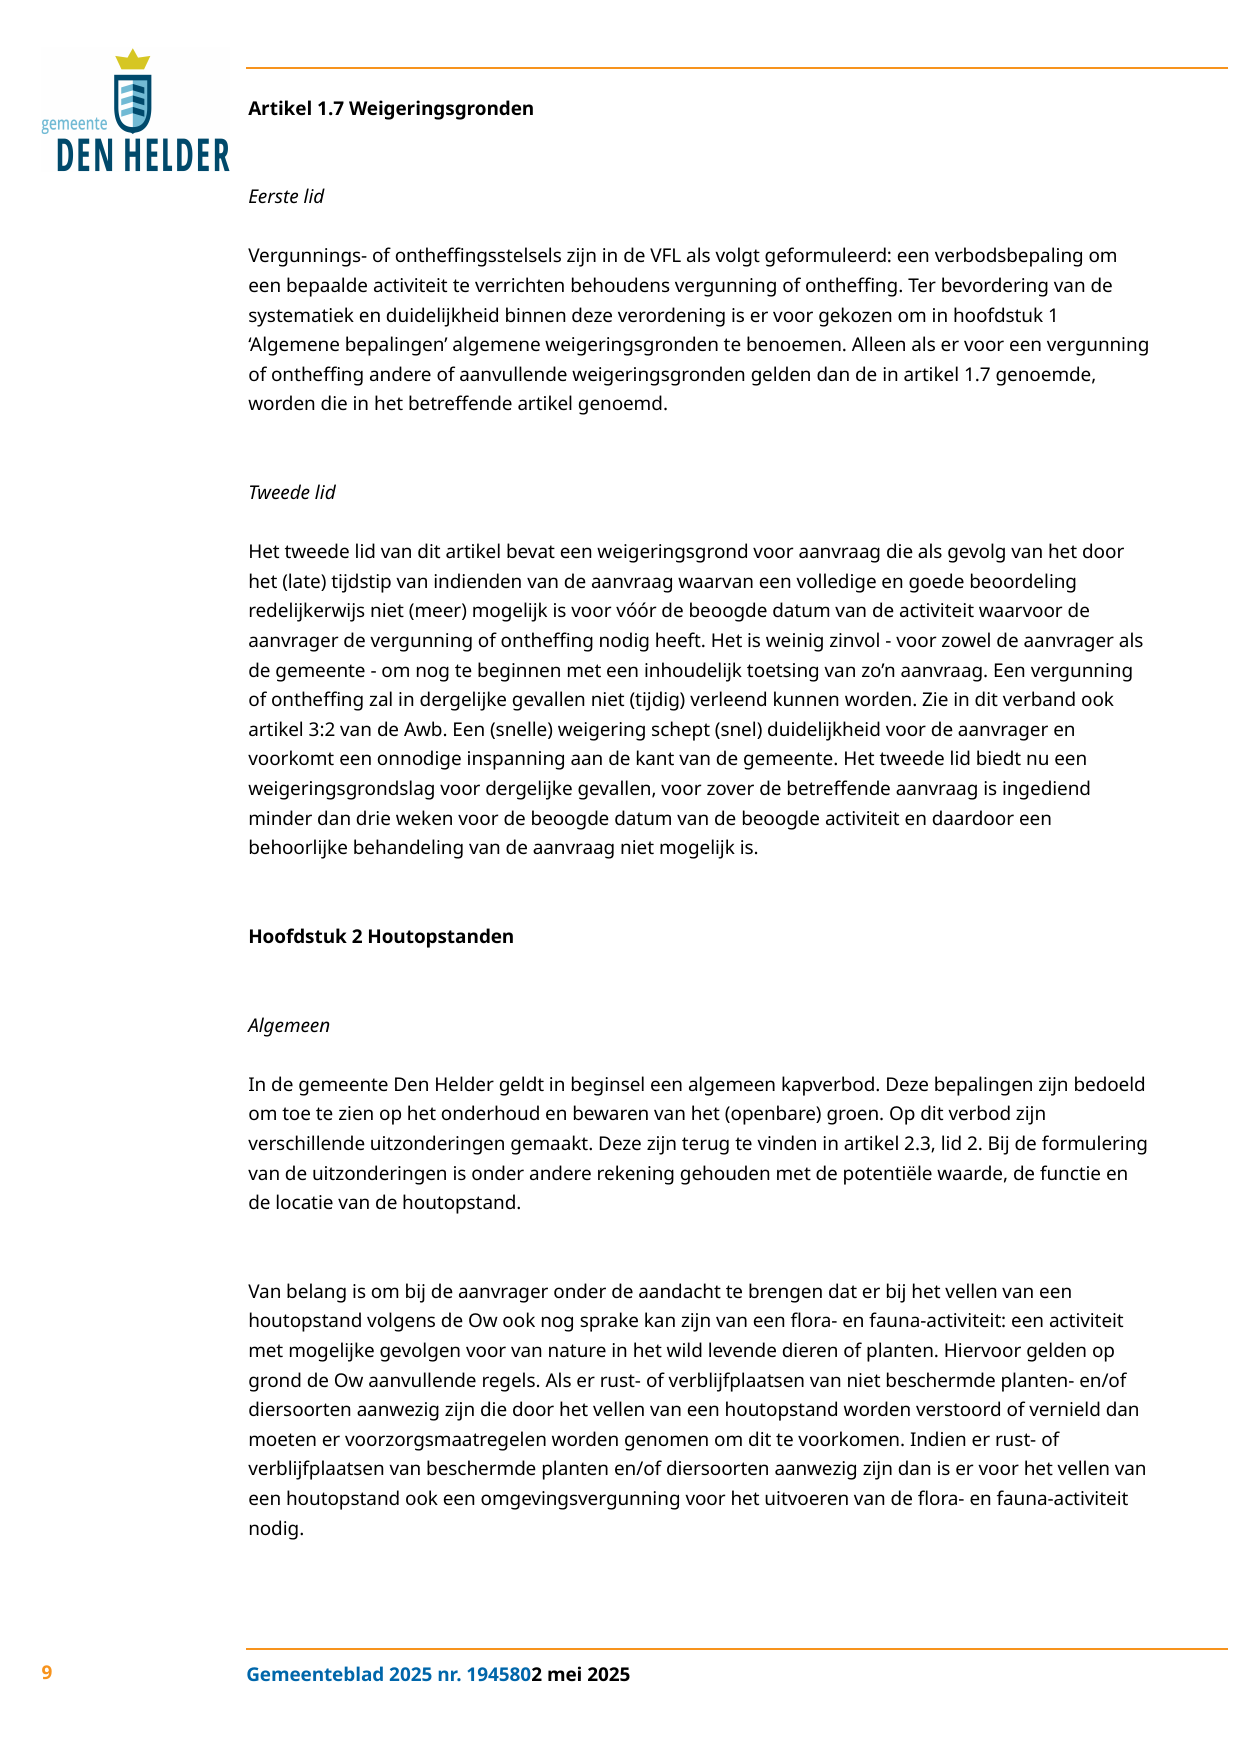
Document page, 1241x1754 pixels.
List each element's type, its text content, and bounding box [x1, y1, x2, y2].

picture [63, 144, 68, 165]
text Het tweede lid van dit artikel bevat een weigeringsgrond voor aanvraag die als gevolg van het door het (late) tijdstip van indienden van de aanvraag waarvan een volledige en goede beoordeling redelijkerwijs niet (meer) mogelijk is voor vóór de beoogde datum van de activiteit waarvoor de aanvrager de vergunning of ontheffing nodig heeft. Het is weinig zinvol - voor zowel de aanvrager als de gemeente - om nog te beginnen met een inhoudelijk toetsing van zo’n aanvraag. Een vergunning of ontheffing zal in dergelijke gevallen niet (tijdig) verleend kunnen worden. Zie in dit verband ook artikel 3:2 van de Awb. Een (snelle) weigering schept (snel) duidelijkheid voor de aanvrager en voorkomt een onnodige inspanning aan de kant van de gemeente. Het tweede lid biedt nu een weigeringsgrondslag voor dergelijke gevallen, voor zover de betreffende aanvraag is ingediend minder dan drie weken voor de beoogde datum van de beoogde activiteit en daardoor een behoorlijke behandeling van de aanvraag niet mogelijk is. [248, 538, 1152, 860]
text In de gemeente Den Helder geldt in beginsel een algemeen kapverbod. Deze bepalingen zijn bedoeld om toe te zien op het onderhoud en bewaren van het (openbare) groen. Op dit verbod zijn verschillende uitzonderingen gemaakt. Deze zijn terug te vinden in artikel 2.3, lid 2. Bij de formulering van de uitzonderingen is onder andere rekening gehouden met de potentiële waarde, de functie en de locatie van de houtopstand. [248, 1071, 1152, 1215]
text Tweede lid [248, 479, 1152, 505]
text Artikel 1.7 Weigeringsgronden [248, 95, 1152, 121]
text Algemeen [248, 1012, 1152, 1038]
picture [100, 154, 106, 172]
picture [41, 47, 231, 172]
text Eerste lid [248, 183, 1152, 209]
picture [220, 160, 224, 172]
text Vergunnings- of ontheffingsstelsels zijn in de VFL als volgt geformuleerd: een verbodsbepaling om een bepaalde activiteit te verrichten behoudens vergunning of ontheffing. Ter bevordering van de systematiek en duidelijkheid binnen deze verordening is er voor gekozen om in hoofdstuk 1 ‘Algemene bepalingen’ algemene weigeringsgronden te benoemen. Alleen als er voor een vergunning of ontheffing andere of aanvullende weigeringsgronden gelden dan de in artikel 1.7 genoemde, worden die in het betreffende artikel genoemd. [248, 243, 1152, 416]
text Van belang is om bij de aanvrager onder de aandacht te brengen dat er bij het vellen van een houtopstand volgens de Ow ook nog sprake kan zijn van een flora- en fauna-activiteit: een activiteit met mogelijke gevolgen voor van nature in het wild levende dieren of planten. Hiervoor gelden op grond de Ow aanvullende regels. Als er rust- of verblijfplaatsen van niet beschermde planten- en/of diersoorten aanwezig zijn die door het vellen van een houtopstand worden verstoord of vernield dan moeten er voorzorgsmaatregelen worden genomen om dit te voorkomen. Indien er rust- of verblijfplaatsen van beschermde planten en/of diersoorten aanwezig zijn dan is er voor het vellen van een houtopstand ook een omgevingsvergunning voor het uitvoeren van de flora- en fauna-activiteit nodig. [248, 1278, 1152, 1541]
text Hoofdstuk 2 Houtopstanden [248, 923, 1152, 949]
picture [182, 144, 187, 165]
picture [130, 157, 135, 172]
